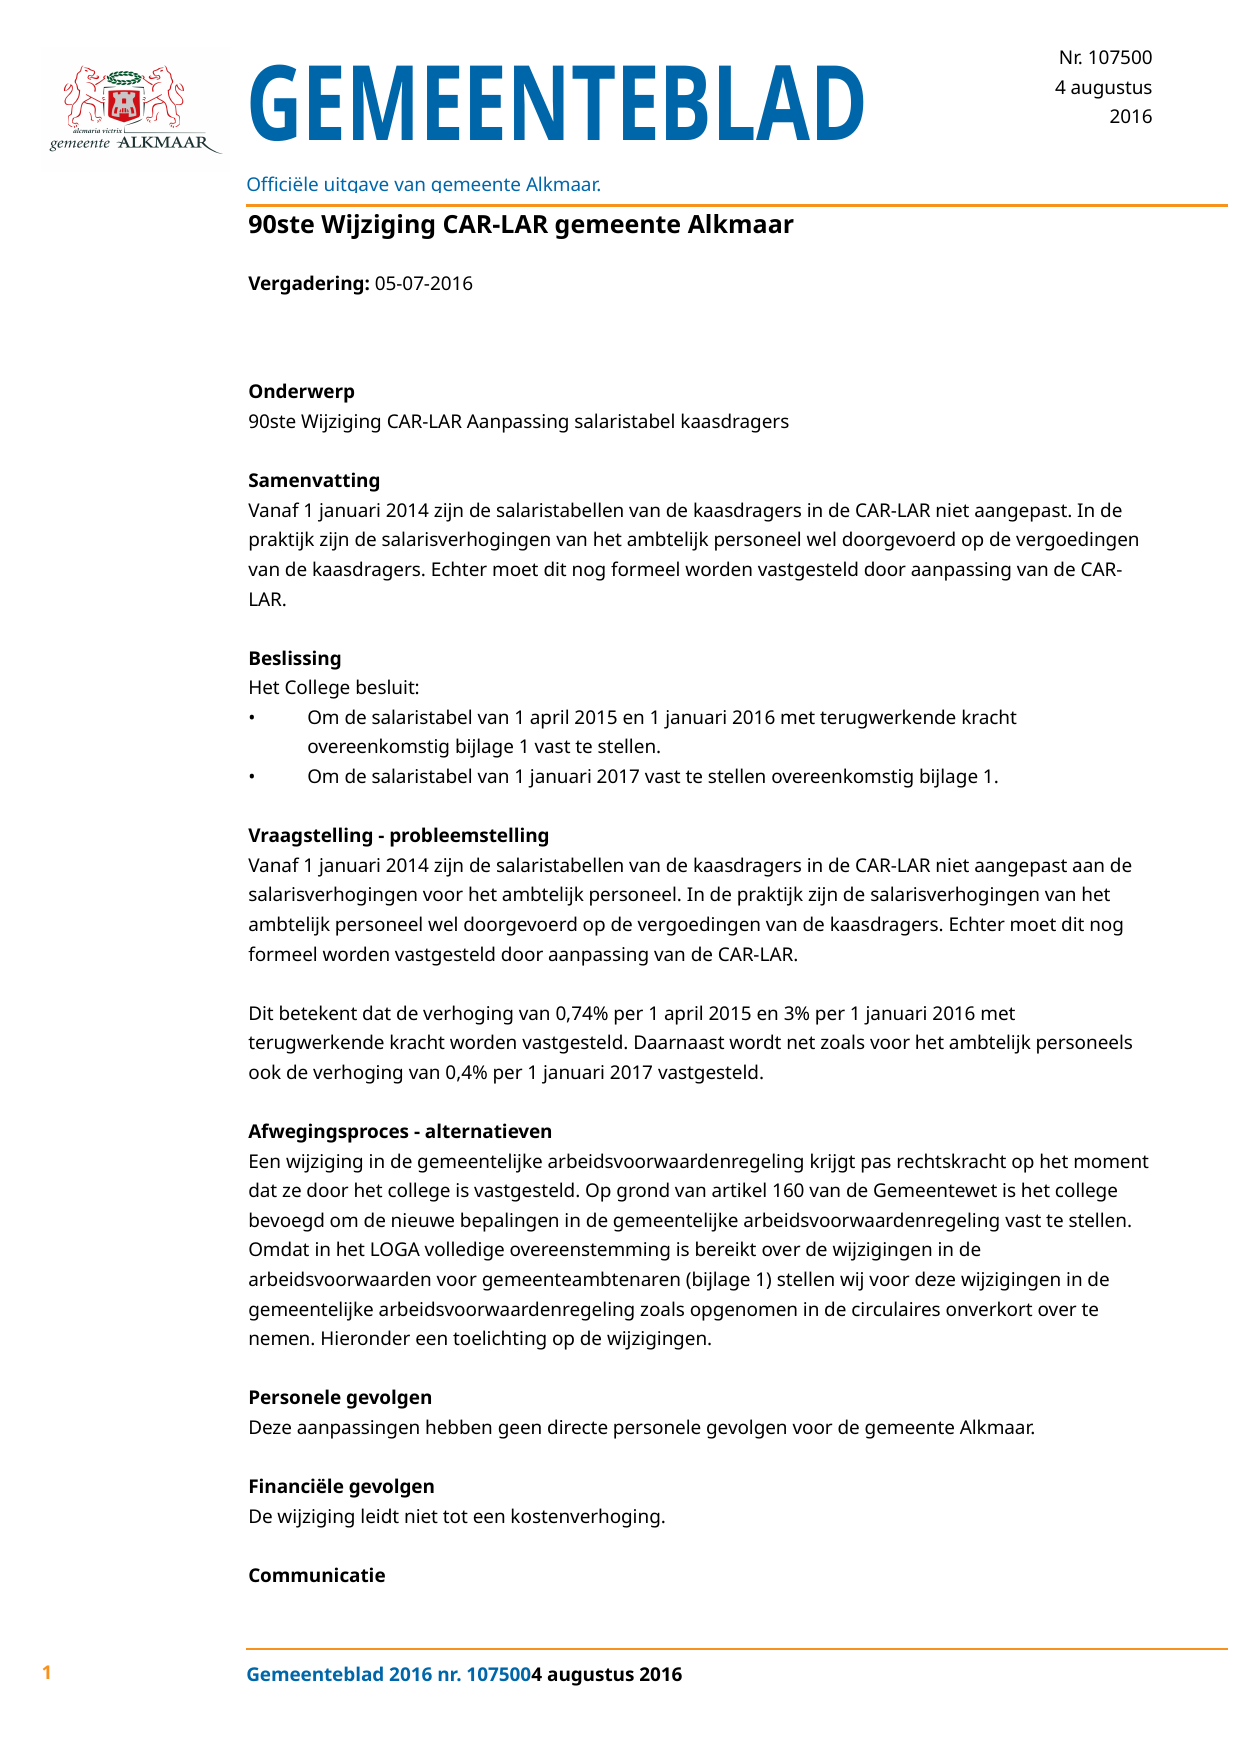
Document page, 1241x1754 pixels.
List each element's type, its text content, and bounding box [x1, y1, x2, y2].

text Communicatie [248, 1562, 1152, 1588]
text Deze aanpassingen hebben geen directe personele gevolgen voor de gemeente Alkmaar. [248, 1414, 1152, 1440]
text Vanaf 1 januari 2014 zijn de salaristabellen van de kaasdragers in de CAR-LAR niet aangepast aan de salarisverhogingen voor het ambtelijk personeel. In de praktijk zijn de salarisverhogingen van het ambtelijk personeel wel doorgevoerd op de vergoedingen van de kaasdragers. Echter moet dit nog formeel worden vastgesteld door aanpassing van de CAR-LAR. [248, 852, 1152, 967]
text 90ste Wijziging CAR-LAR Aanpassing salaristabel kaasdragers [248, 408, 1152, 434]
text Financiële gevolgen [248, 1473, 1152, 1499]
text Samenvatting [248, 467, 1152, 493]
text De wijziging leidt niet tot een kostenverhoging. [248, 1503, 1152, 1529]
text Het College besluit: [248, 674, 1152, 700]
list Om de salaristabel van 1 april 2015 en 1 januari 2016 met terugwerkende kracht overeenkomstig bijlage 1 vast te stellen. [248, 704, 1152, 759]
text Beslissing [248, 645, 1152, 671]
text Vraagstelling - probleemstelling [248, 822, 1152, 848]
list Om de salaristabel van 1 januari 2017 vast te stellen overeenkomstig bijlage 1. [248, 763, 1152, 789]
text Dit betekent dat de verhoging van 0,74% per 1 april 2015 en 3% per 1 januari 2016 met terugwerkende kracht worden vastgesteld. Daarnaast wordt net zoals voor het ambtelijk personeels ook de verhoging van 0,4% per 1 januari 2017 vastgesteld. [248, 1000, 1152, 1085]
text Onderwerp [248, 379, 1152, 404]
picture [41, 47, 231, 172]
text 90ste Wijziging CAR-LAR gemeente Alkmaar [248, 207, 1152, 241]
text Vanaf 1 januari 2014 zijn de salaristabellen van de kaasdragers in de CAR-LAR niet aangepast. In de praktijk zijn de salarisverhogingen van het ambtelijk personeel wel doorgevoerd op de vergoedingen van de kaasdragers. Echter moet dit nog formeel worden vastgesteld door aanpassing van de CAR-LAR. [248, 497, 1152, 612]
text Een wijziging in de gemeentelijke arbeidsvoorwaardenregeling krijgt pas rechtskracht op het moment dat ze door het college is vastgesteld. Op grond van artikel 160 van de Gemeentewet is het college bevoegd om de nieuwe bepalingen in de gemeentelijke arbeidsvoorwaardenregeling vast te stellen. Omdat in het LOGA volledige overeenstemming is bereikt over de wijzigingen in de arbeidsvoorwaarden voor gemeenteambtenaren (bijlage 1) stellen wij voor deze wijzigingen in de gemeentelijke arbeidsvoorwaardenregeling zoals opgenomen in de circulaires onverkort over te nemen. Hieronder een toelichting op de wijzigingen. [248, 1148, 1152, 1351]
text Vergadering: 05-07-2016 [248, 270, 1152, 296]
text Personele gevolgen [248, 1384, 1152, 1410]
text Afwegingsproces - alternatieven [248, 1118, 1152, 1144]
